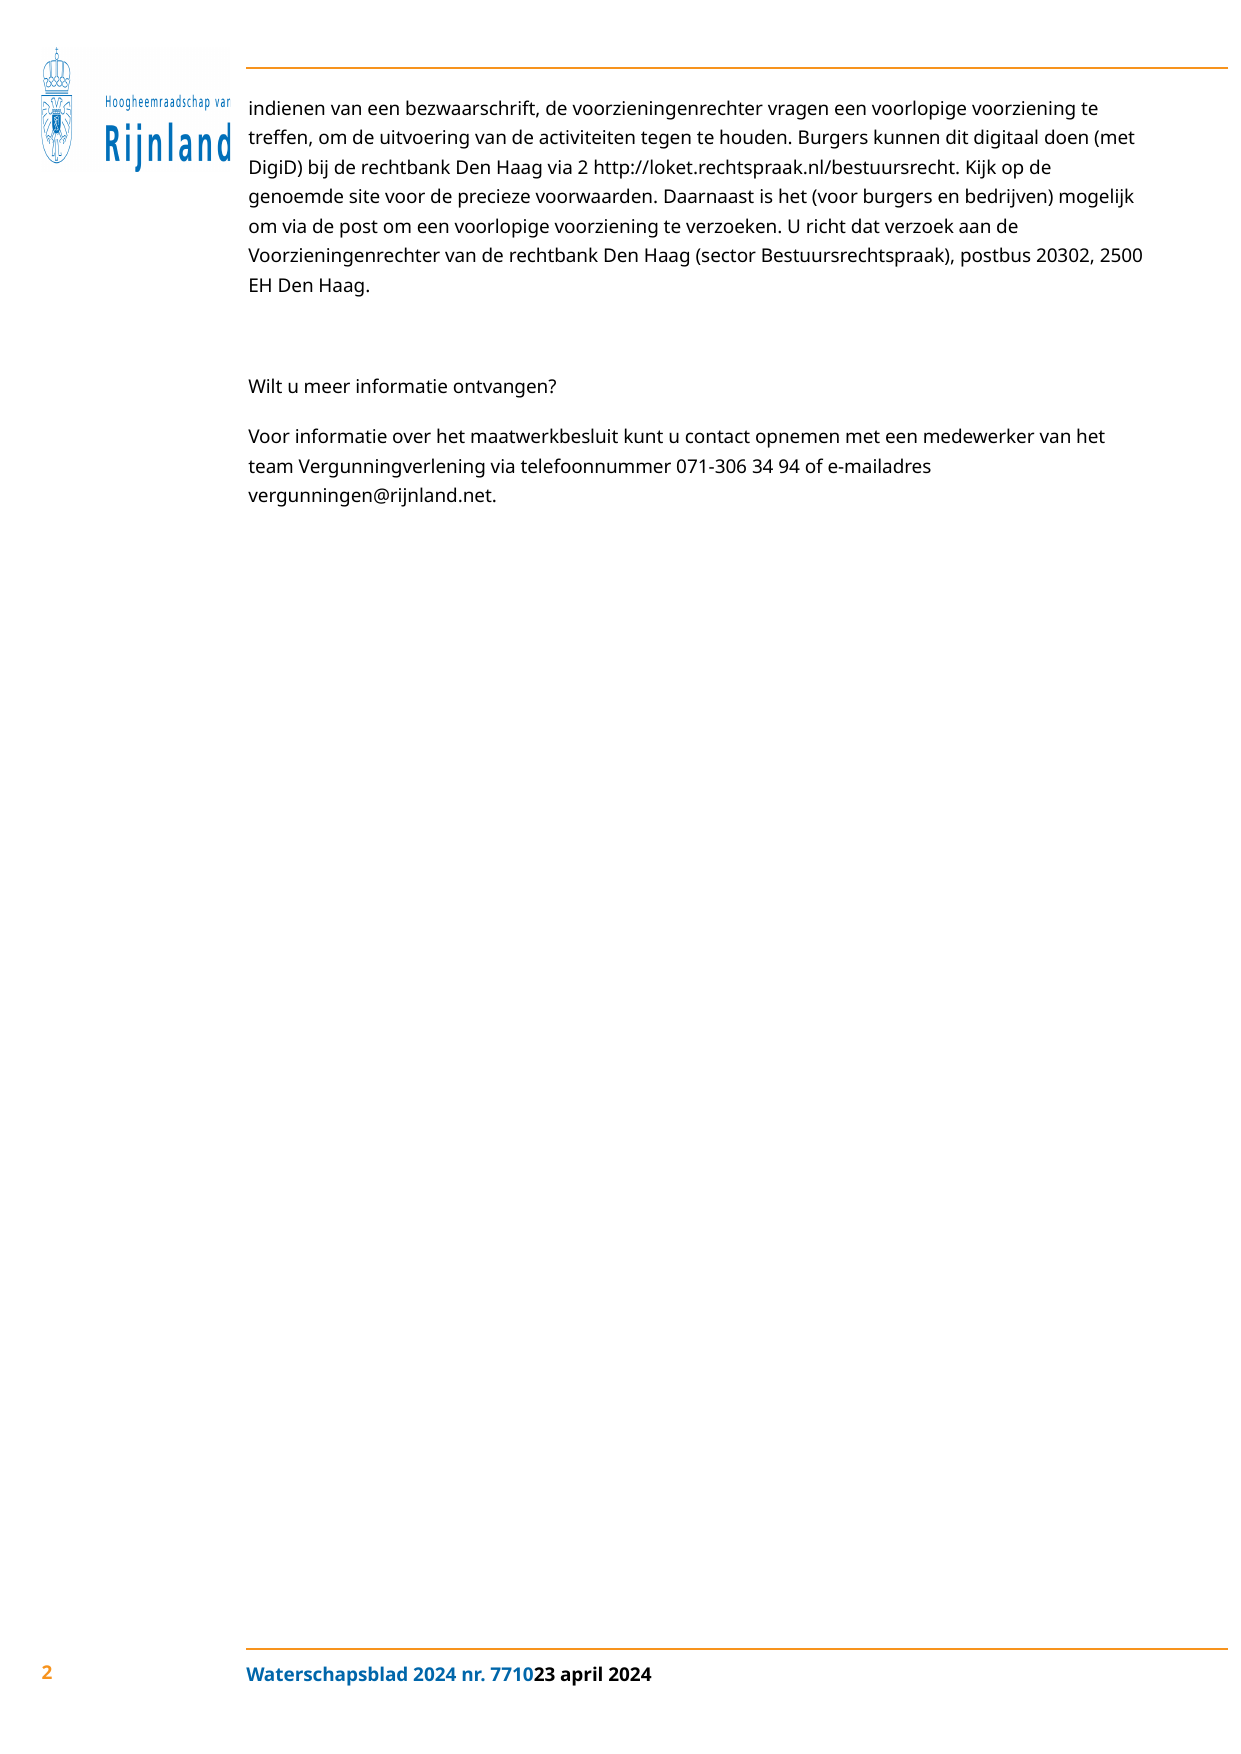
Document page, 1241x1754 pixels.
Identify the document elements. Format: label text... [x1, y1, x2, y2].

text Wilt u meer informatie ontvangen? [248, 373, 1152, 399]
picture [41, 47, 231, 172]
text Voor informatie over het maatwerkbesluit kunt u contact opnemen met een medewerker van het team Vergunningverlening via telefoonnummer 071-306 34 94 of e-mailadres vergunningen@rijnland.net. [248, 423, 1152, 508]
text indienen van een bezwaarschrift, de voorzieningenrechter vragen een voorlopige voorziening te treffen, om de uitvoering van de activiteiten tegen te houden. Burgers kunnen dit digitaal doen (met DigiD) bij de rechtbank Den Haag via 2 http://loket.rechtspraak.nl/bestuursrecht. Kijk op de genoemde site voor de precieze voorwaarden. Daarnaast is het (voor burgers en bedrijven) mogelijk om via de post om een voorlopige voorziening te verzoeken. U richt dat verzoek aan de Voorzieningenrechter van de rechtbank Den Haag (sector Bestuursrechtspraak), postbus 20302, 2500 EH Den Haag. [248, 95, 1152, 298]
